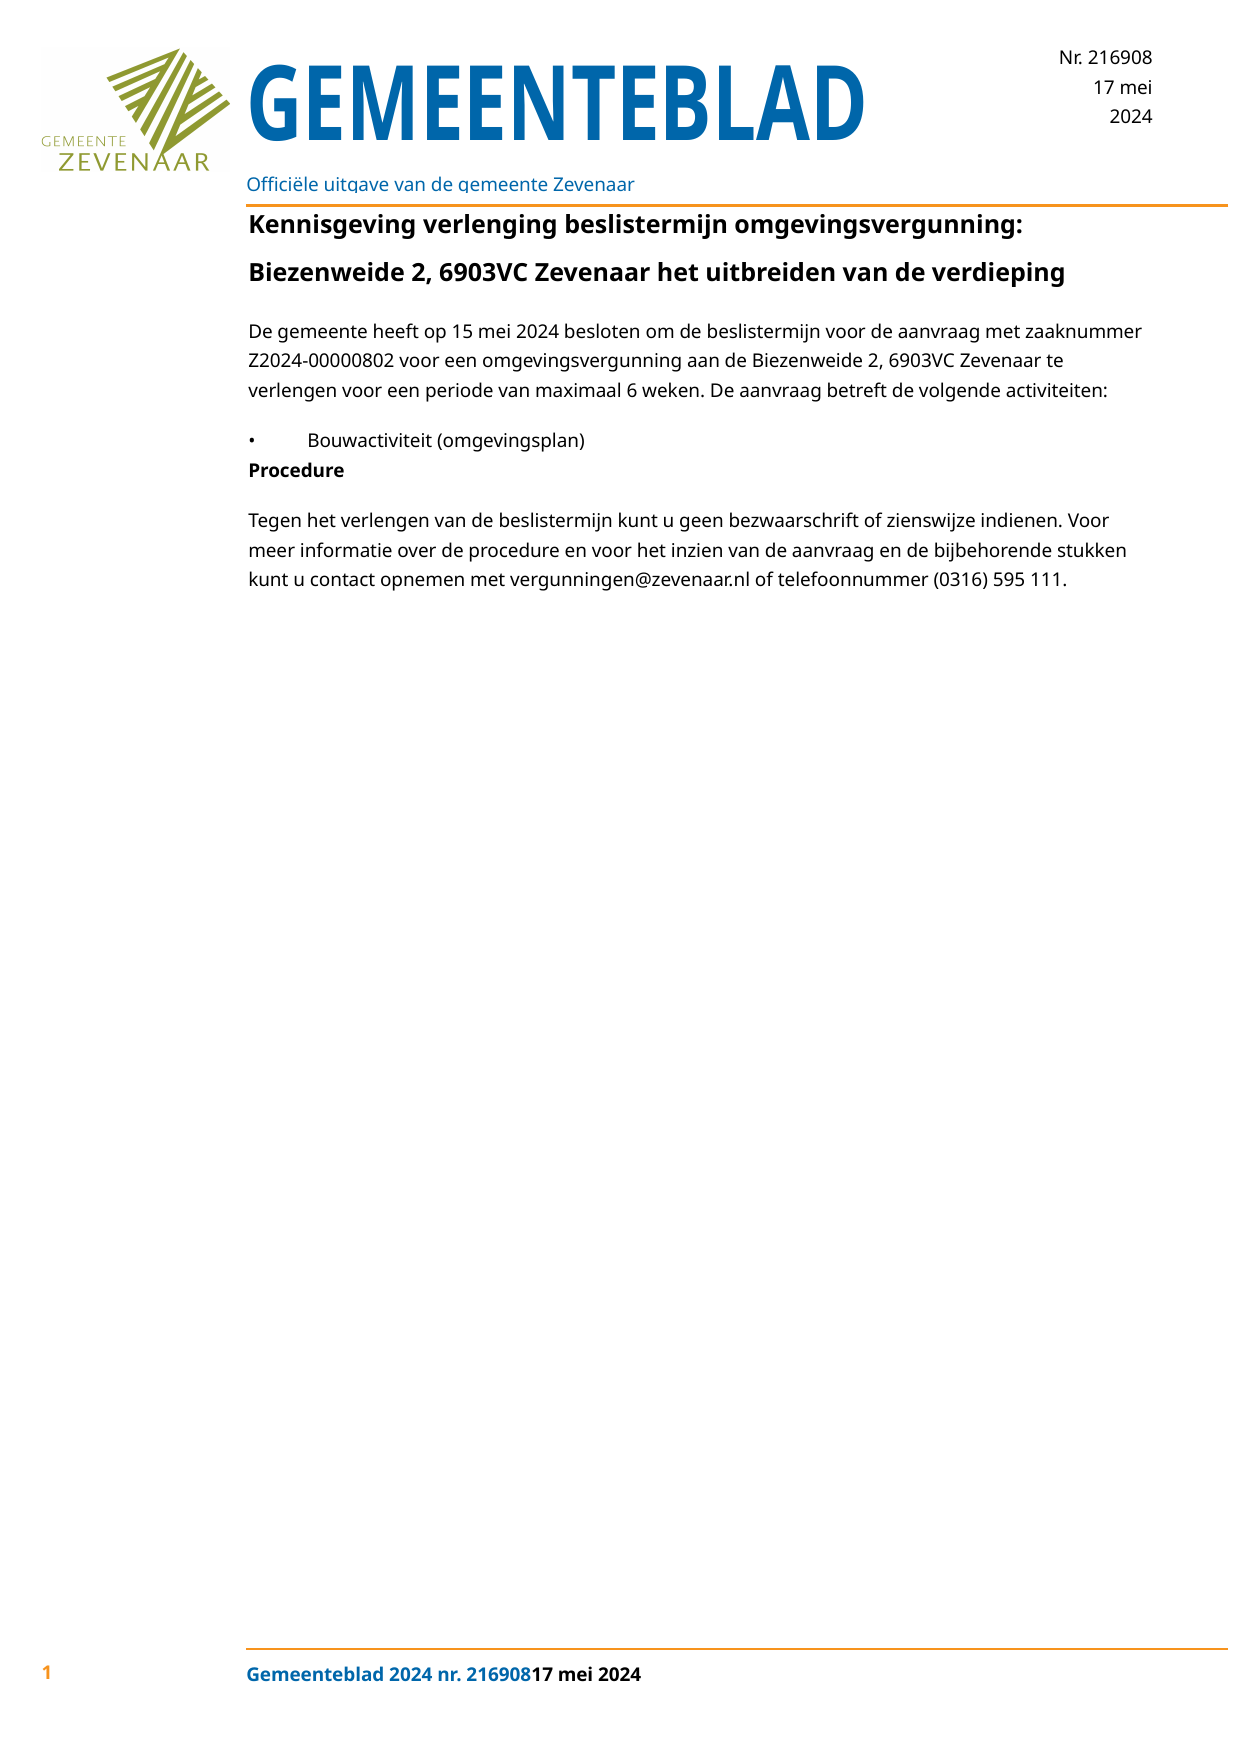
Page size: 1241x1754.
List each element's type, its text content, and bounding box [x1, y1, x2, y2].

list Bouwactiviteit (omgevingsplan) [248, 427, 1152, 453]
text Tegen het verlengen van de beslistermijn kunt u geen bezwaarschrift of zienswijze indienen. Voor meer informatie over de procedure en voor het inzien van de aanvraag en de bijbehorende stukken kunt u contact opnemen met vergunningen@zevenaar.nl of telefoonnummer (0316) 595 111. [248, 507, 1152, 592]
text Procedure [248, 457, 1152, 483]
picture [41, 47, 231, 172]
text Kennisgeving verlenging beslistermijn omgevingsvergunning: Biezenweide 2, 6903VC Zevenaar het uitbreiden van de verdieping [248, 207, 1152, 288]
text De gemeente heeft op 15 mei 2024 besloten om de beslistermijn voor de aanvraag met zaaknummer Z2024-00000802 voor een omgevingsvergunning aan de Biezenweide 2, 6903VC Zevenaar te verlengen voor een periode van maximaal 6 weken. De aanvraag betreft de volgende activiteiten: [248, 318, 1152, 403]
